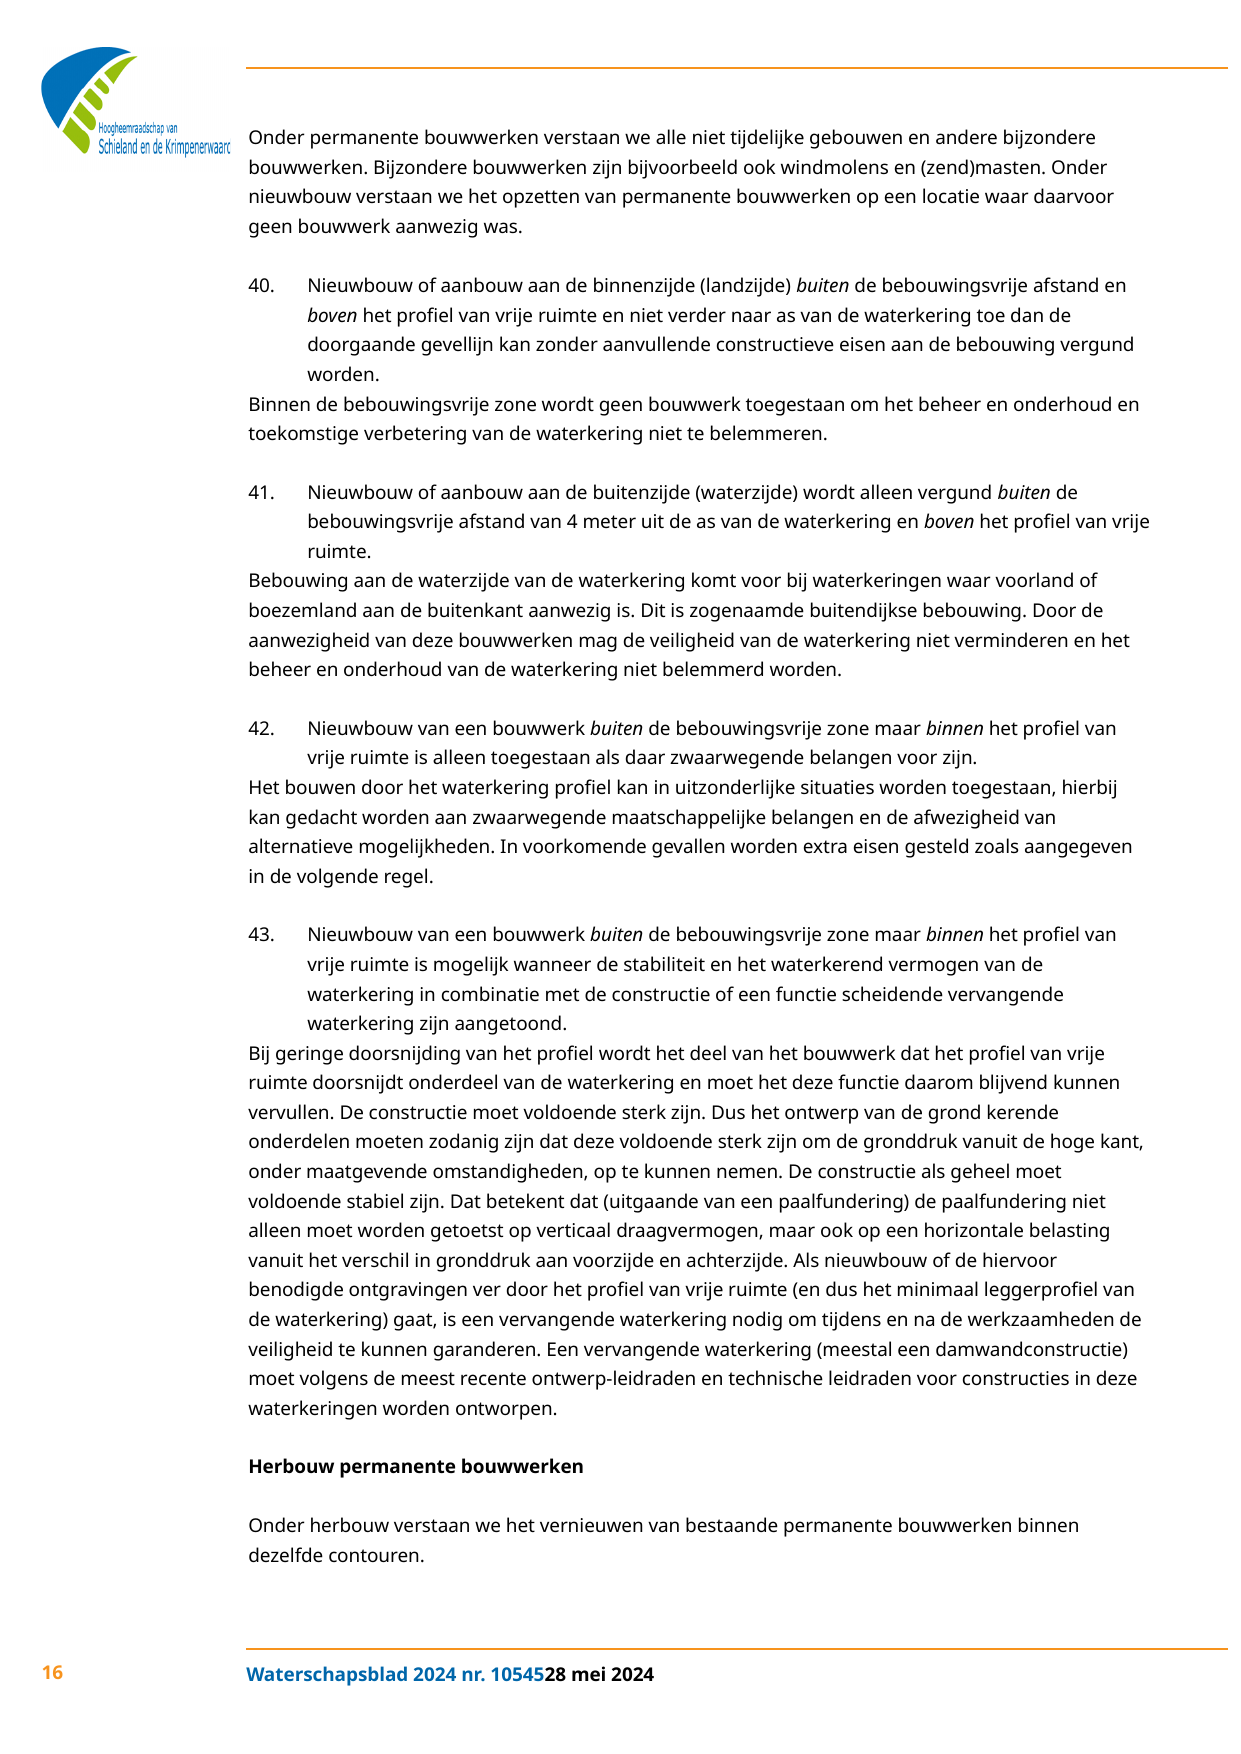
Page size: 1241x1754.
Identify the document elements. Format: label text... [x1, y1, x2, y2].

list Nieuwbouw of aanbouw aan de binnenzijde (landzijde) buiten de bebouwingsvrije afstand en boven het profiel van vrije ruimte en niet verder naar as van de waterkering toe dan de doorgaande gevellijn kan zonder aanvullende constructieve eisen aan de bebouwing vergund worden. [248, 272, 1152, 387]
table_header Bij geringe doorsnijding van het profiel wordt het deel van het bouwwerk dat het profiel van vrije ruimte doorsnijdt onderdeel van de waterkering en moet het deze functie daarom blijvend kunnen vervullen. De constructie moet voldoende sterk zijn. Dus het ontwerp van de grond kerende onderdelen moeten zodanig zijn dat deze voldoende sterk zijn om de gronddruk vanuit de hoge kant, onder maatgevende omstandigheden, op te kunnen nemen. De constructie als geheel moet voldoende stabiel zijn. Dat betekent dat (uitgaande van een paalfundering) de paalfundering niet alleen moet worden getoetst op verticaal draagvermogen, maar ook op een horizontale belasting vanuit het verschil in gronddruk aan voorzijde en achterzijde. Als nieuwbouw of de hiervoor benodigde ontgravingen ver door het profiel van vrije ruimte (en dus het minimaal leggerprofiel van de waterkering) gaat, is een vervangende waterkering nodig om tijdens en na de werkzaamheden de veiligheid te kunnen garanderen. Een vervangende waterkering (meestal een damwandconstructie) moet volgens de meest recente ontwerp-leidraden en technische leidraden voor constructies in deze waterkeringen worden ontworpen. [248, 1040, 1152, 1421]
list Nieuwbouw van een bouwwerk buiten de bebouwingsvrije zone maar binnen het profiel van vrije ruimte is mogelijk wanneer de stabiliteit en het waterkerend vermogen van de waterkering in combinatie met de constructie of een functie scheidende vervangende waterkering zijn aangetoond. [248, 922, 1152, 1036]
table_header Het bouwen door het waterkering profiel kan in uitzonderlijke situaties worden toegestaan, hierbij kan gedacht worden aan zwaarwegende maatschappelijke belangen en de afwezigheid van alternatieve mogelijkheden. In voorkomende gevallen worden extra eisen gesteld zoals aangegeven in de volgende regel. [248, 774, 1152, 889]
text Herbouw permanente bouwwerken [248, 1453, 1152, 1479]
list Nieuwbouw van een bouwwerk buiten de bebouwingsvrije zone maar binnen het profiel van vrije ruimte is alleen toegestaan als daar zwaarwegende belangen voor zijn. [248, 715, 1152, 770]
table_header Bebouwing aan de waterzijde van de waterkering komt voor bij waterkeringen waar voorland of boezemland aan de buitenkant aanwezig is. Dit is zogenaamde buitendijkse bebouwing. Door de aanwezigheid van deze bouwwerken mag de veiligheid van de waterkering niet verminderen en het beheer en onderhoud van de waterkering niet belemmerd worden. [248, 568, 1152, 682]
text Onder permanente bouwwerken verstaan we alle niet tijdelijke gebouwen en andere bijzondere bouwwerken. Bijzondere bouwwerken zijn bijvoorbeeld ook windmolens en (zend)masten. Onder nieuwbouw verstaan we het opzetten van permanente bouwwerken op een locatie waar daarvoor geen bouwwerk aanwezig was. [248, 124, 1152, 239]
text Onder herbouw verstaan we het vernieuwen van bestaande permanente bouwwerken binnen dezelfde contouren. [248, 1513, 1152, 1568]
picture [41, 47, 231, 172]
table_header Binnen de bebouwingsvrije zone wordt geen bouwwerk toegestaan om het beheer en onderhoud en toekomstige verbetering van de waterkering niet te belemmeren. [248, 391, 1152, 446]
list Nieuwbouw of aanbouw aan de buitenzijde (waterzijde) wordt alleen vergund buiten de bebouwingsvrije afstand van 4 meter uit de as van de waterkering en boven het profiel van vrije ruimte. [248, 479, 1152, 564]
